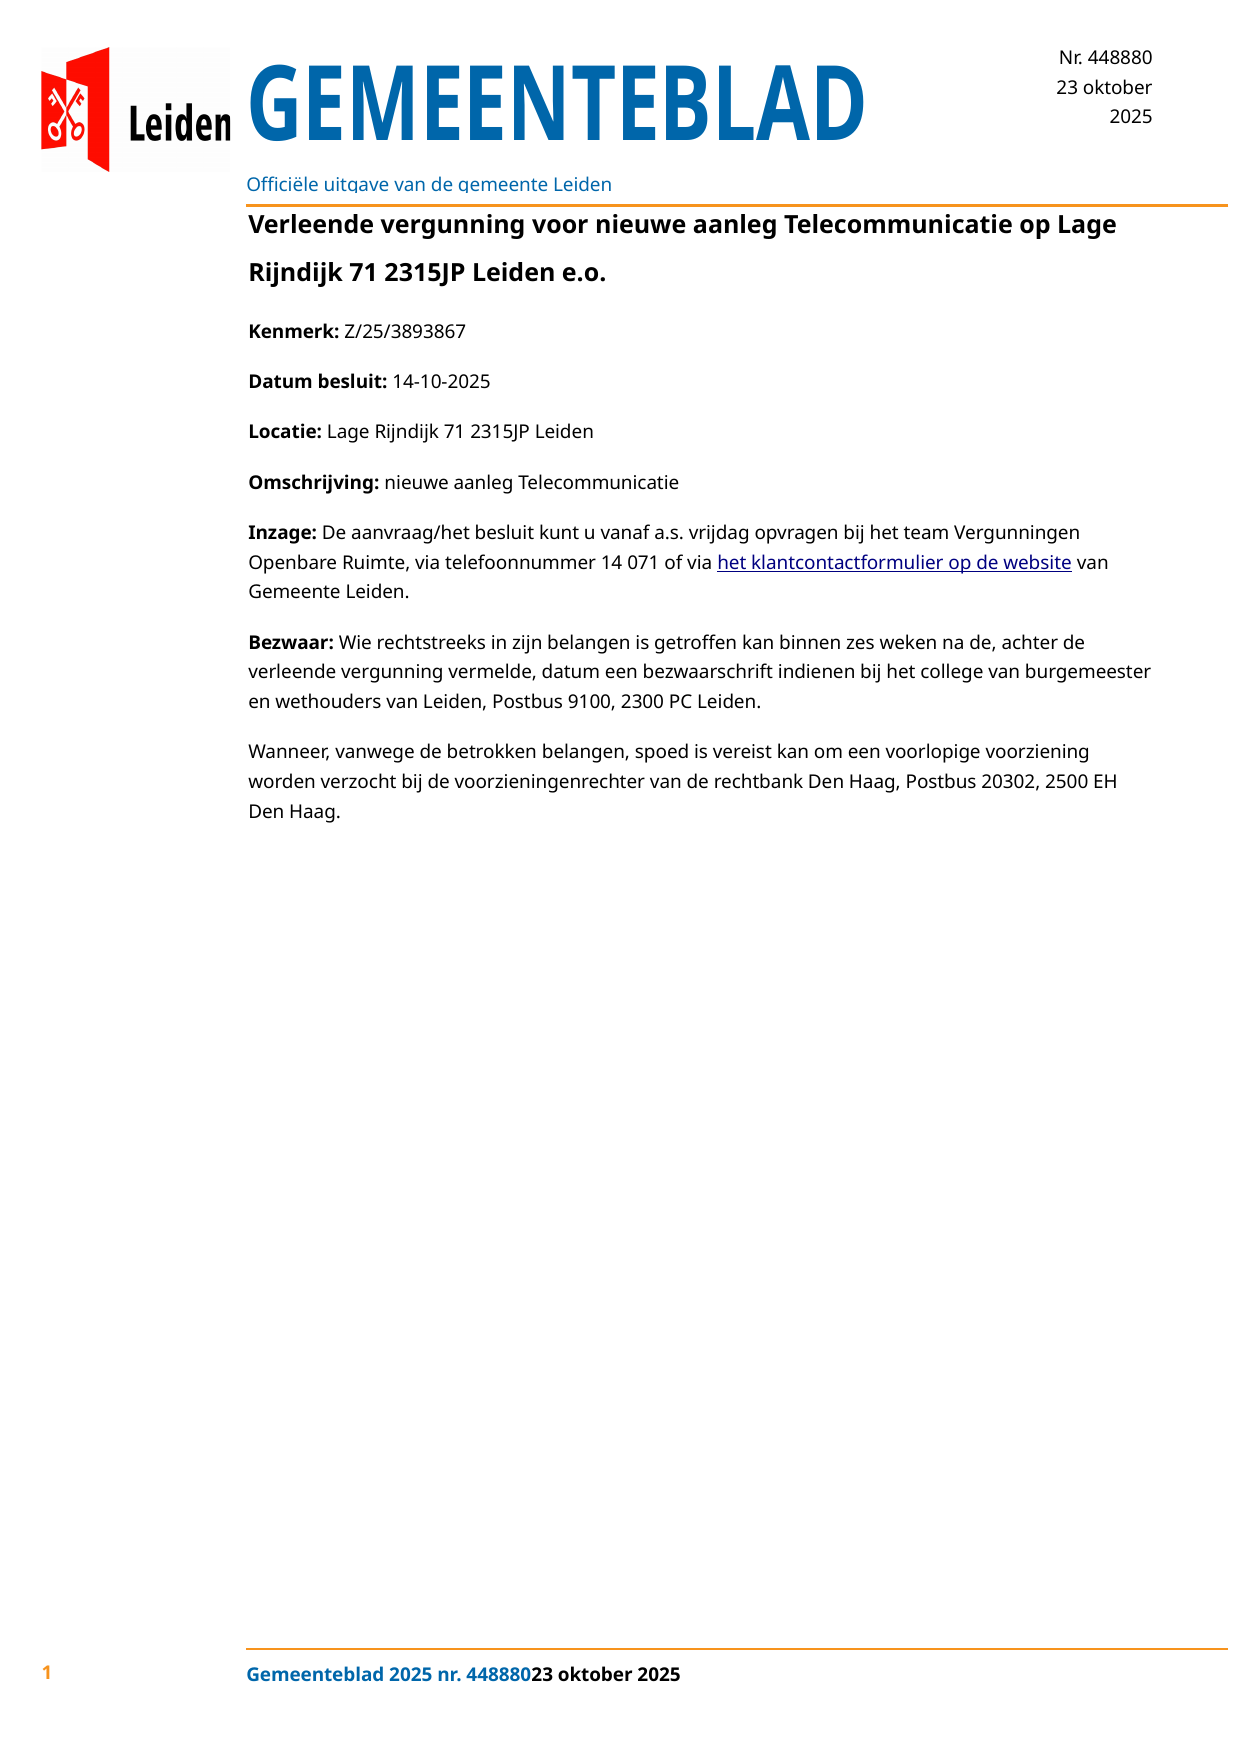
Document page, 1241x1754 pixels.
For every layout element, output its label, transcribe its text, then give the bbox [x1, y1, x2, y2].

text Bezwaar: Wie rechtstreeks in zijn belangen is getroffen kan binnen zes weken na de, achter de verleende vergunning vermelde, datum een bezwaarschrift indienen bij het college van burgemeester en wethouders van Leiden, Postbus 9100, 2300 PC Leiden. [248, 629, 1152, 714]
text Wanneer, vanwege de betrokken belangen, spoed is vereist kan om een voorlopige voorziening worden verzocht bij de voorzieningenrechter van de rechtbank Den Haag, Postbus 20302, 2500 EH Den Haag. [248, 739, 1152, 824]
text Inzage: De aanvraag/het besluit kunt u vanaf a.s. vrijdag opvragen bij het team Vergunningen Openbare Ruimte, via telefoonnummer 14 071 of via het klantcontactformulier op de website van Gemeente Leiden. [248, 519, 1152, 604]
text Kenmerk: Z/25/3893867 [248, 318, 1152, 344]
text Verleende vergunning voor nieuwe aanleg Telecommunicatie op Lage Rijndijk 71 2315JP Leiden e.o. [248, 207, 1152, 288]
text Datum besluit: 14-10-2025 [248, 368, 1152, 394]
picture [41, 47, 231, 172]
text Locatie: Lage Rijndijk 71 2315JP Leiden [248, 419, 1152, 444]
text Omschrijving: nieuwe aanleg Telecommunicatie [248, 469, 1152, 495]
